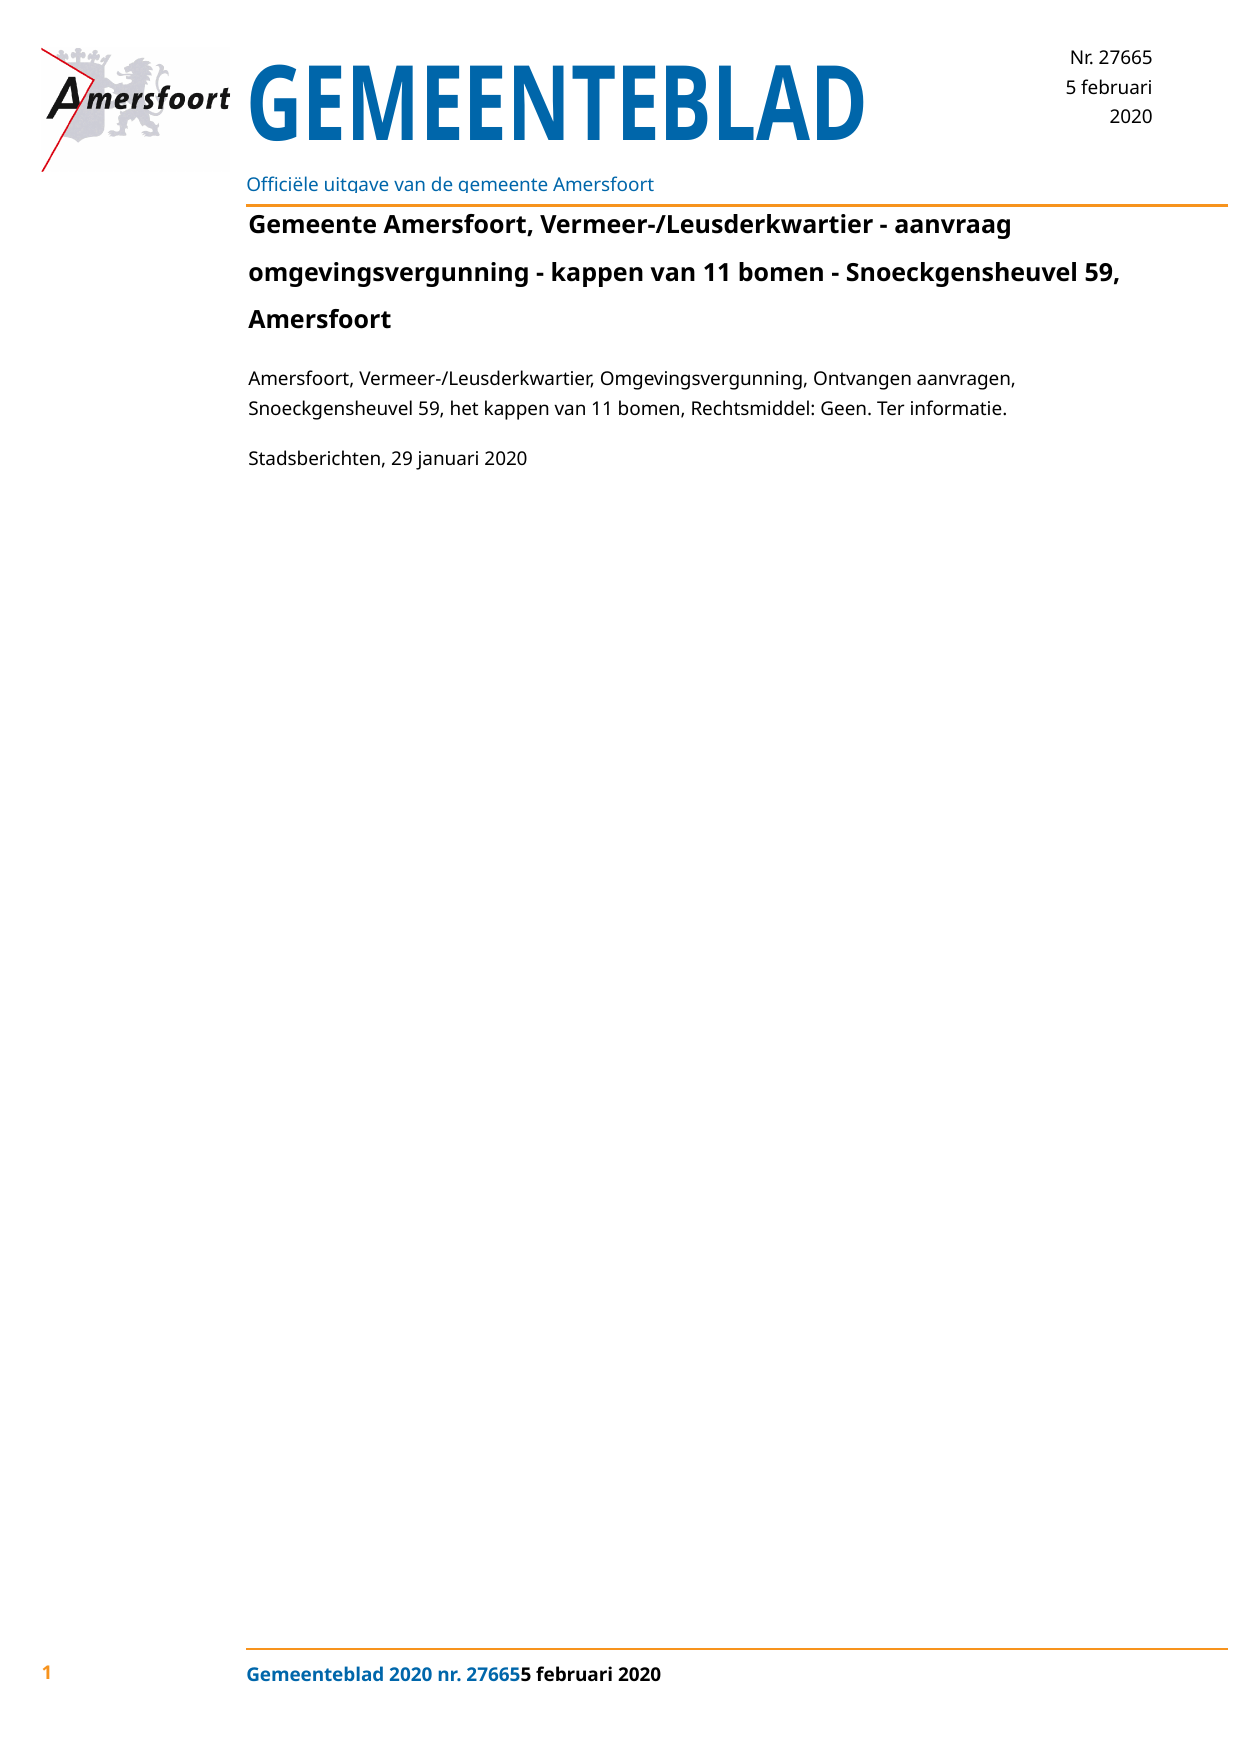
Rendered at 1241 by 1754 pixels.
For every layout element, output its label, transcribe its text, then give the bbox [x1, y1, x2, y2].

picture [41, 47, 231, 172]
text Gemeente Amersfoort, Vermeer-/Leusderkwartier - aanvraag omgevingsvergunning - kappen van 11 bomen - Snoeckgensheuvel 59, Amersfoort [248, 207, 1152, 336]
text Amersfoort, Vermeer-/Leusderkwartier, Omgevingsvergunning, Ontvangen aanvragen, Snoeckgensheuvel 59, het kappen van 11 bomen, Rechtsmiddel: Geen. Ter informatie. [248, 366, 1152, 421]
text Stadsberichten, 29 januari 2020 [248, 446, 1152, 471]
